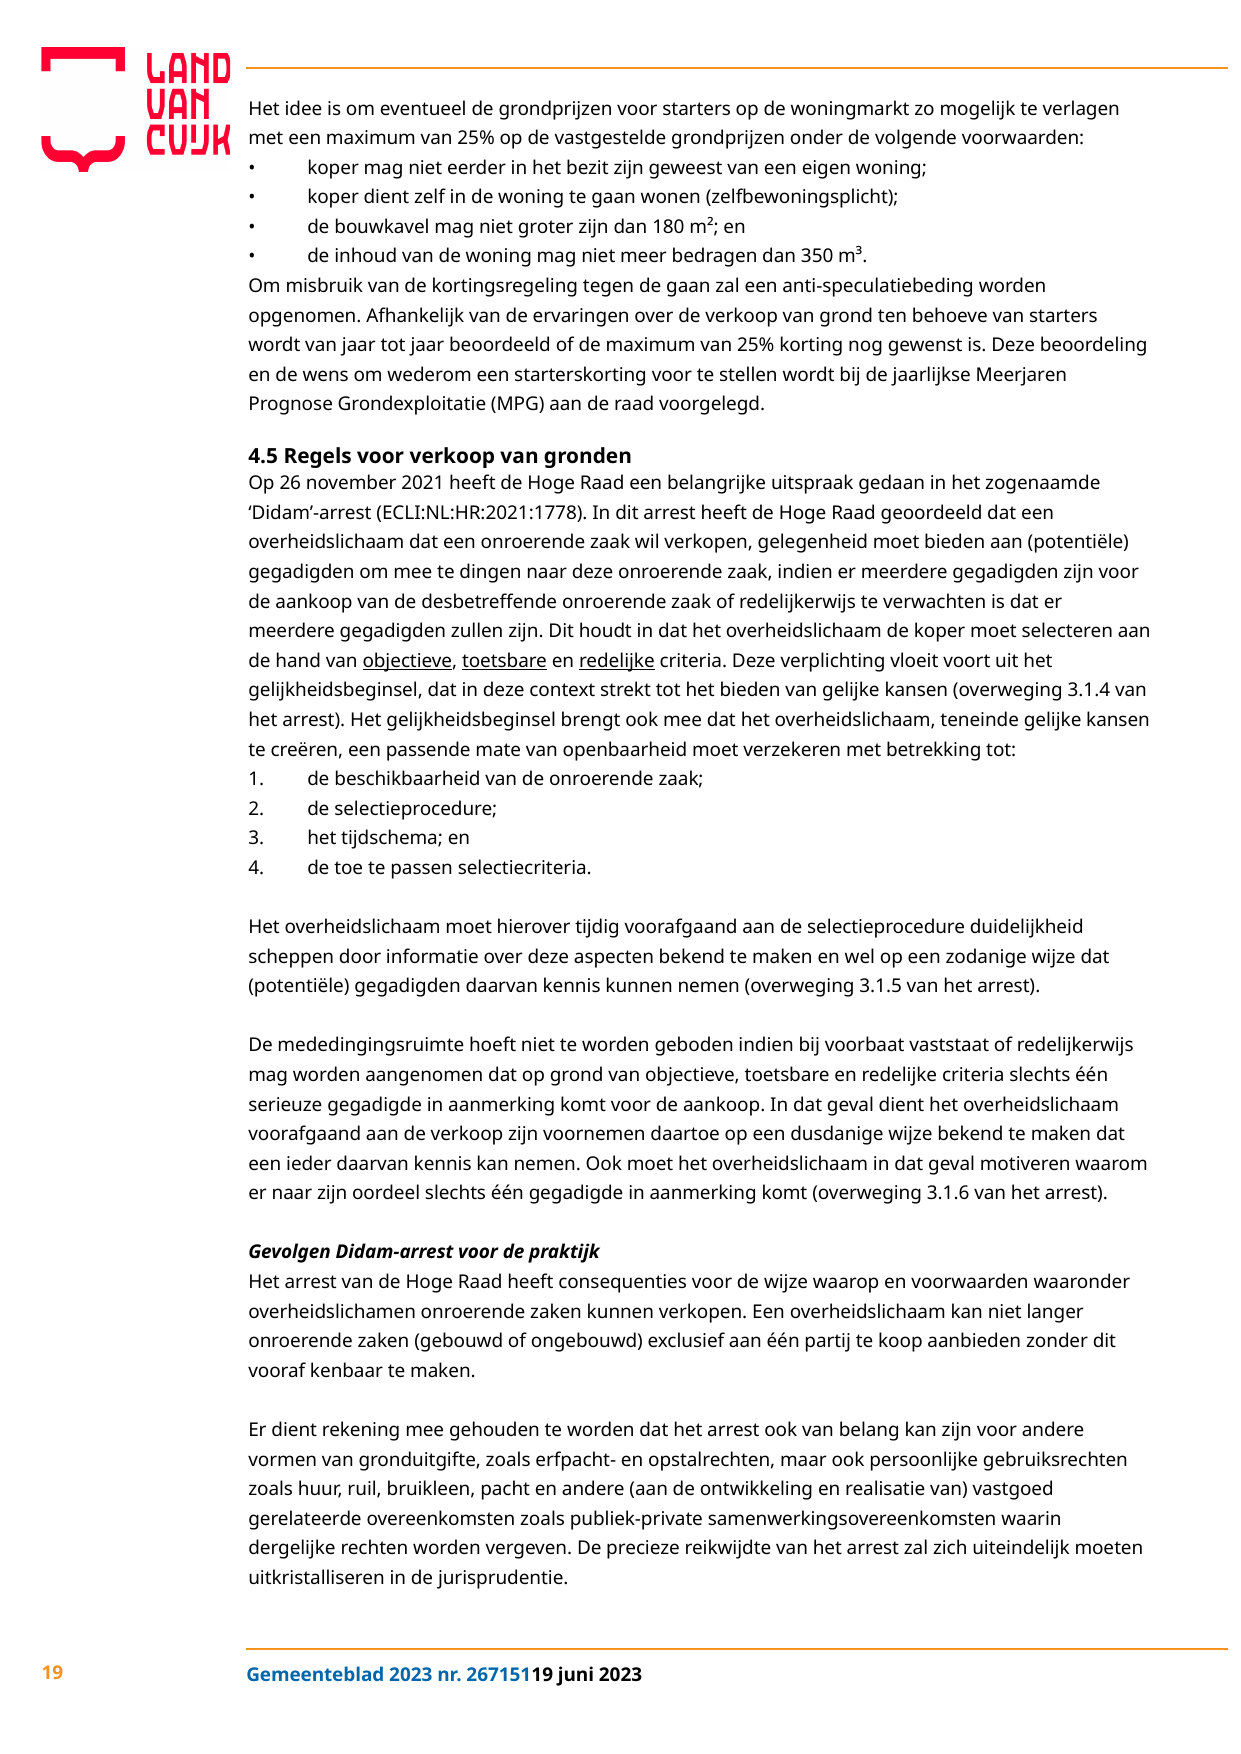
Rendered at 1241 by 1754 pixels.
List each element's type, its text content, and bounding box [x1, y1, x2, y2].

text Het idee is om eventueel de grondprijzen voor starters op de woningmarkt zo mogelijk te verlagen met een maximum van 25% op de vastgestelde grondprijzen onder de volgende voorwaarden: [248, 95, 1152, 150]
list koper mag niet eerder in het bezit zijn geweest van een eigen woning; [248, 154, 1152, 180]
text Er dient rekening mee gehouden te worden dat het arrest ook van belang kan zijn voor andere vormen van gronduitgifte, zoals erfpacht- en opstalrechten, maar ook persoonlijke gebruiksrechten zoals huur, ruil, bruikleen, pacht en andere (aan de ontwikkeling en realisatie van) vastgoed gerelateerde overeenkomsten zoals publiek-private samenwerkingsovereenkomsten waarin dergelijke rechten worden vergeven. De precieze reikwijdte van het arrest zal zich uiteindelijk moeten uitkristalliseren in de jurisprudentie. [248, 1416, 1152, 1590]
text Het overheidslichaam moet hierover tijdig voorafgaand aan de selectieprocedure duidelijkheid scheppen door informatie over deze aspecten bekend te maken en wel op een zodanige wijze dat (potentiële) gegadigden daarvan kennis kunnen nemen (overweging 3.1.5 van het arrest). [248, 913, 1152, 998]
list de bouwkavel mag niet groter zijn dan 180 m²; en [248, 213, 1152, 239]
list de inhoud van de woning mag niet meer bedragen dan 350 m³. [248, 243, 1152, 268]
text Het arrest van de Hoge Raad heeft consequenties voor de wijze waarop en voorwaarden waaronder overheidslichamen onroerende zaken kunnen verkopen. Een overheidslichaam kan niet langer onroerende zaken (gebouwd of ongebouwd) exclusief aan één partij te koop aanbieden zonder dit vooraf kenbaar te maken. [248, 1268, 1152, 1383]
list de beschikbaarheid van de onroerende zaak; [248, 765, 1152, 791]
list koper dient zelf in de woning te gaan wonen (zelfbewoningsplicht); [248, 183, 1152, 209]
text 4.5 Regels voor verkoop van gronden [248, 441, 1152, 469]
text De mededingingsruimte hoeft niet te worden geboden indien bij voorbaat vaststaat of redelijkerwijs mag worden aangenomen dat op grond van objectieve, toetsbare en redelijke criteria slechts één serieuze gegadigde in aanmerking komt voor de aankoop. In dat geval dient het overheidslichaam voorafgaand aan de verkoop zijn voornemen daartoe op een dusdanige wijze bekend te maken dat een ieder daarvan kennis kan nemen. Ook moet het overheidslichaam in dat geval motiveren waarom er naar zijn oordeel slechts één gegadigde in aanmerking komt (overweging 3.1.6 van het arrest). [248, 1032, 1152, 1205]
list de selectieprocedure; [248, 795, 1152, 821]
list het tijdschema; en [248, 824, 1152, 850]
text Om misbruik van de kortingsregeling tegen de gaan zal een anti-speculatiebeding worden opgenomen. Afhankelijk van de ervaringen over de verkoop van grond ten behoeve van starters wordt van jaar tot jaar beoordeeld of de maximum van 25% korting nog gewenst is. Deze beoordeling en de wens om wederom een starterskorting voor te stellen wordt bij de jaarlijkse Meerjaren Prognose Grondexploitatie (MPG) aan de raad voorgelegd. [248, 272, 1152, 416]
picture [41, 47, 231, 172]
text Op 26 november 2021 heeft de Hoge Raad een belangrijke uitspraak gedaan in het zogenaamde ‘Didam’-arrest (ECLI:NL:HR:2021:1778). In dit arrest heeft de Hoge Raad geoordeeld dat een overheidslichaam dat een onroerende zaak wil verkopen, gelegenheid moet bieden aan (potentiële) gegadigden om mee te dingen naar deze onroerende zaak, indien er meerdere gegadigden zijn voor de aankoop van de desbetreffende onroerende zaak of redelijkerwijs te verwachten is dat er meerdere gegadigden zullen zijn. Dit houdt in dat het overheidslichaam de koper moet selecteren aan de hand van objectieve, toetsbare en redelijke criteria. Deze verplichting vloeit voort uit het gelijkheidsbeginsel, dat in deze context strekt tot het bieden van gelijke kansen (overweging 3.1.4 van het arrest). Het gelijkheidsbeginsel brengt ook mee dat het overheidslichaam, teneinde gelijke kansen te creëren, een passende mate van openbaarheid moet verzekeren met betrekking tot: [248, 469, 1152, 761]
text Gevolgen Didam-arrest voor de praktijk [248, 1239, 1152, 1264]
list de toe te passen selectiecriteria. [248, 854, 1152, 880]
